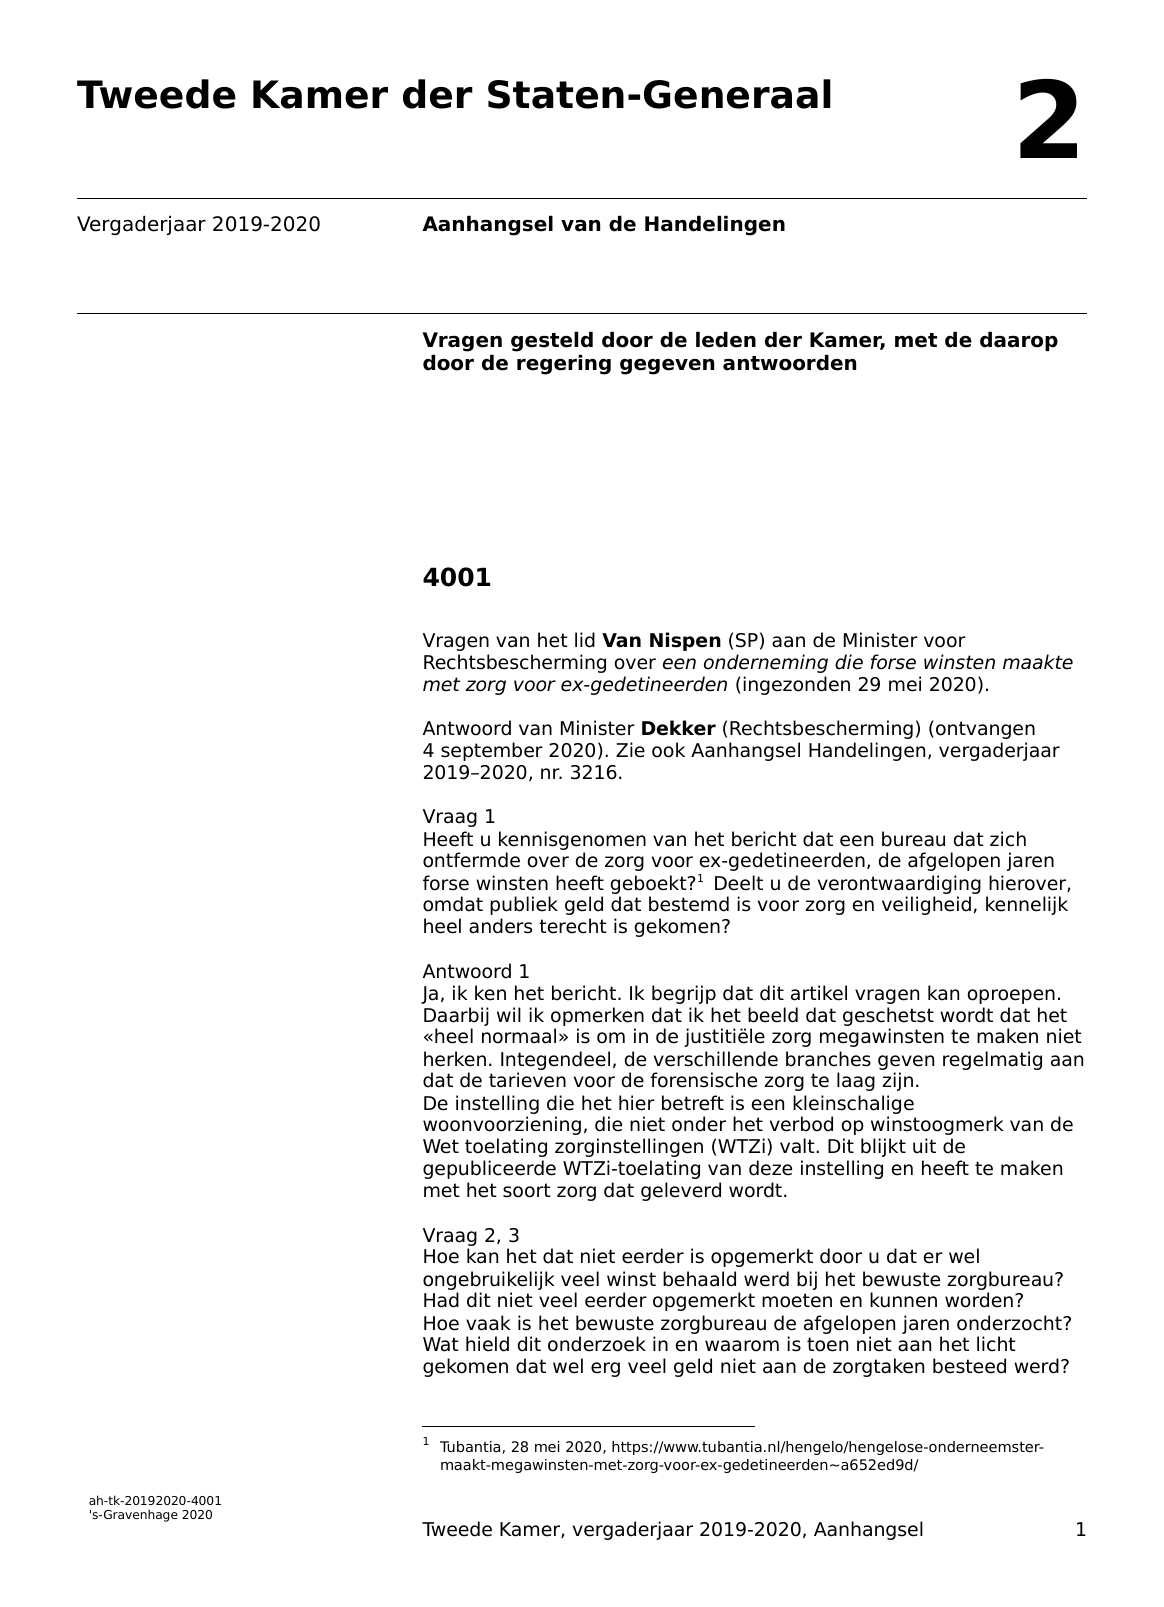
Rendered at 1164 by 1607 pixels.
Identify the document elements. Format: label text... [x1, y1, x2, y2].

table_cell Vergaderjaar 2019-2020 [77, 199, 422, 313]
text Vraag 2, 3 [422, 1224, 1087, 1246]
text Ja, ik ken het bericht. Ik begrijp dat dit artikel vragen kan oproepen. Daarbij wil ik opmerken dat ik het beeld dat geschetst wordt dat het «heel normaal» is om in de justitiële zorg megawinsten te maken niet herken. Integendeel, de verschillende branches geven regelmatig aan dat de tarieven voor de forensische zorg te laag zijn. [422, 982, 1087, 1092]
text Hoe vaak is het bewuste zorgbureau de afgelopen jaren onderzocht? Wat hield dit onderzoek in en waarom is toen niet aan het licht gekomen dat wel erg veel geld niet aan de zorgtaken besteed werd? [422, 1312, 1087, 1378]
text Heeft u kennisgenomen van het bericht dat een bureau dat zich ontfermde over de zorg voor ex-gedetineerden, de afgelopen jaren forse winsten heeft geboekt? Deelt u de verontwaardiging hierover, omdat publiek geld dat bestemd is voor zorg en veiligheid, kennelijk heel anders terecht is gekomen? [422, 828, 1087, 938]
text Vraag 1 [422, 806, 1087, 828]
text Hoe kan het dat niet eerder is opgemerkt door u dat er wel ongebruikelijk veel winst behaald werd bij het bewuste zorgbureau? Had dit niet veel eerder opgemerkt moeten en kunnen worden? [422, 1246, 1087, 1312]
text 's-Gravenhage 2020 [88, 1508, 323, 1522]
table_header 2 [886, 59, 1087, 198]
table_header Tweede Kamer der Staten-Generaal [77, 59, 886, 198]
table_cell Vragen gesteld door de leden der Kamer, met de daarop door de regering gegeven antwoorden [422, 314, 1087, 375]
text Tubantia, 28 mei 2020, https://www.tubantia.nl/hengelo/hengelose-onderneemster-maakt-megawinsten-met-zorg-voor-ex-gedetineerden~a652ed9d/ [422, 1435, 1087, 1474]
text ah-tk-20192020-4001 [88, 1494, 323, 1508]
table_cell [77, 314, 422, 375]
text Vragen van het lid Van Nispen (SP) aan de Minister voor Rechtsbescherming over een onderneming die forse winsten maakte met zorg voor ex-gedetineerden (ingezonden 29 mei 2020). [422, 630, 1087, 696]
table_cell Aanhangsel van de Handelingen [422, 199, 1087, 313]
text De instelling die het hier betreft is een kleinschalige woonvoorziening, die niet onder het verbod op winstoogmerk van de Wet toelating zorginstellingen (WTZi) valt. Dit blijkt uit de gepubliceerde WTZi-toelating van deze instelling en heeft te maken met het soort zorg dat geleverd wordt. [422, 1092, 1087, 1202]
text 4001 [422, 563, 1087, 592]
text Antwoord 1 [422, 961, 1087, 982]
text Antwoord van Minister Dekker (Rechtsbescherming) (ontvangen 4 september 2020). Zie ook Aanhangsel Handelingen, vergaderjaar 2019–2020, nr. 3216. [422, 718, 1087, 784]
